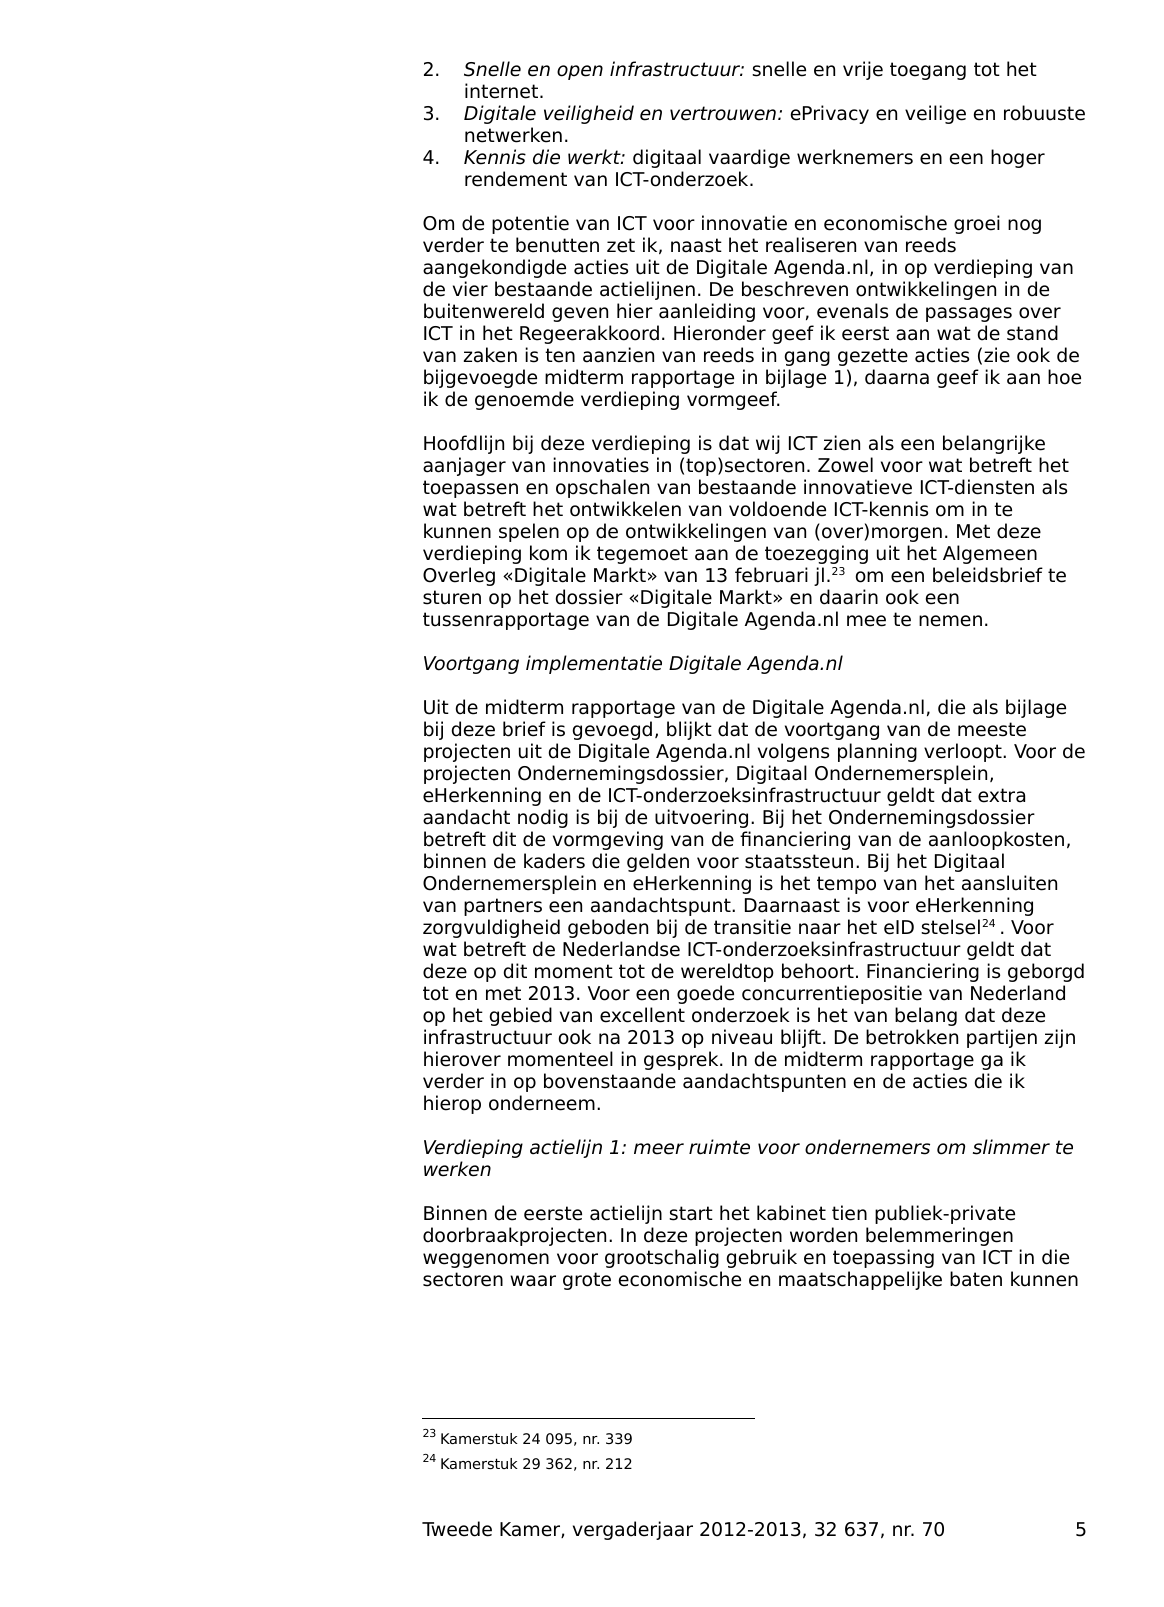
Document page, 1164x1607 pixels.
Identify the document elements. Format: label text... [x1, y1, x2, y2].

subtitle Voortgang implementatie Digitale Agenda.nl [422, 653, 1087, 675]
text Kamerstuk 24 095, nr. 339 [422, 1427, 1087, 1449]
text Om de potentie van ICT voor innovatie en economische groei nog verder te benutten zet ik, naast het realiseren van reeds aangekondigde acties uit de Digitale Agenda.nl, in op verdieping van de vier bestaande actielijnen. De beschreven ontwikkelingen in de buitenwereld geven hier aanleiding voor, evenals de passages over ICT in het Regeerakkoord. Hieronder geef ik eerst aan wat de stand van zaken is ten aanzien van reeds in gang gezette acties (zie ook de bijgevoegde midterm rapportage in bijlage 1), daarna geef ik aan hoe ik de genoemde verdieping vormgeef. [422, 213, 1087, 411]
text Binnen de eerste actielijn start het kabinet tien publiek-private doorbraakprojecten. In deze projecten worden belemmeringen weggenomen voor grootschalig gebruik en toepassing van ICT in die sectoren waar grote economische en maatschappelijke baten kunnen [422, 1203, 1087, 1291]
text 2. Snelle en open infrastructuur: snelle en vrije toegang tot het internet. [422, 59, 1087, 103]
text Hoofdlijn bij deze verdieping is dat wij ICT zien als een belangrijke aanjager van innovaties in (top)sectoren. Zowel voor wat betreft het toepassen en opschalen van bestaande innovatieve ICT-diensten als wat betreft het ontwikkelen van voldoende ICT-kennis om in te kunnen spelen op de ontwikkelingen van (over)morgen. Met deze verdieping kom ik tegemoet aan de toezegging uit het Algemeen Overleg «Digitale Markt» van 13 februari jl. om een beleidsbrief te sturen op het dossier «Digitale Markt» en daarin ook een tussenrapportage van de Digitale Agenda.nl mee te nemen. [422, 433, 1087, 631]
text 4. Kennis die werkt: digitaal vaardige werknemers en een hoger rendement van ICT-onderzoek. [422, 147, 1087, 191]
text Uit de midterm rapportage van de Digitale Agenda.nl, die als bijlage bij deze brief is gevoegd, blijkt dat de voortgang van de meeste projecten uit de Digitale Agenda.nl volgens planning verloopt. Voor de projecten Ondernemingsdossier, Digitaal Ondernemersplein, eHerkenning en de ICT-onderzoeksinfrastructuur geldt dat extra aandacht nodig is bij de uitvoering. Bij het Ondernemingsdossier betreft dit de vormgeving van de financiering van de aanloopkosten, binnen de kaders die gelden voor staatssteun. Bij het Digitaal Ondernemersplein en eHerkenning is het tempo van het aansluiten van partners een aandachtspunt. Daarnaast is voor eHerkenning zorgvuldigheid geboden bij de transitie naar het eID stelsel. Voor wat betreft de Nederlandse ICT-onderzoeksinfrastructuur geldt dat deze op dit moment tot de wereldtop behoort. Financiering is geborgd tot en met 2013. Voor een goede concurrentiepositie van Nederland op het gebied van excellent onderzoek is het van belang dat deze infrastructuur ook na 2013 op niveau blijft. De betrokken partijen zijn hierover momenteel in gesprek. In de midterm rapportage ga ik verder in op bovenstaande aandachtspunten en de acties die ik hierop onderneem. [422, 697, 1087, 1115]
text 3. Digitale veiligheid en vertrouwen: ePrivacy en veilige en robuuste netwerken. [422, 103, 1087, 147]
text Kamerstuk 29 362, nr. 212 [422, 1452, 1087, 1474]
subtitle Verdieping actielijn 1: meer ruimte voor ondernemers om slimmer te werken [422, 1137, 1087, 1181]
